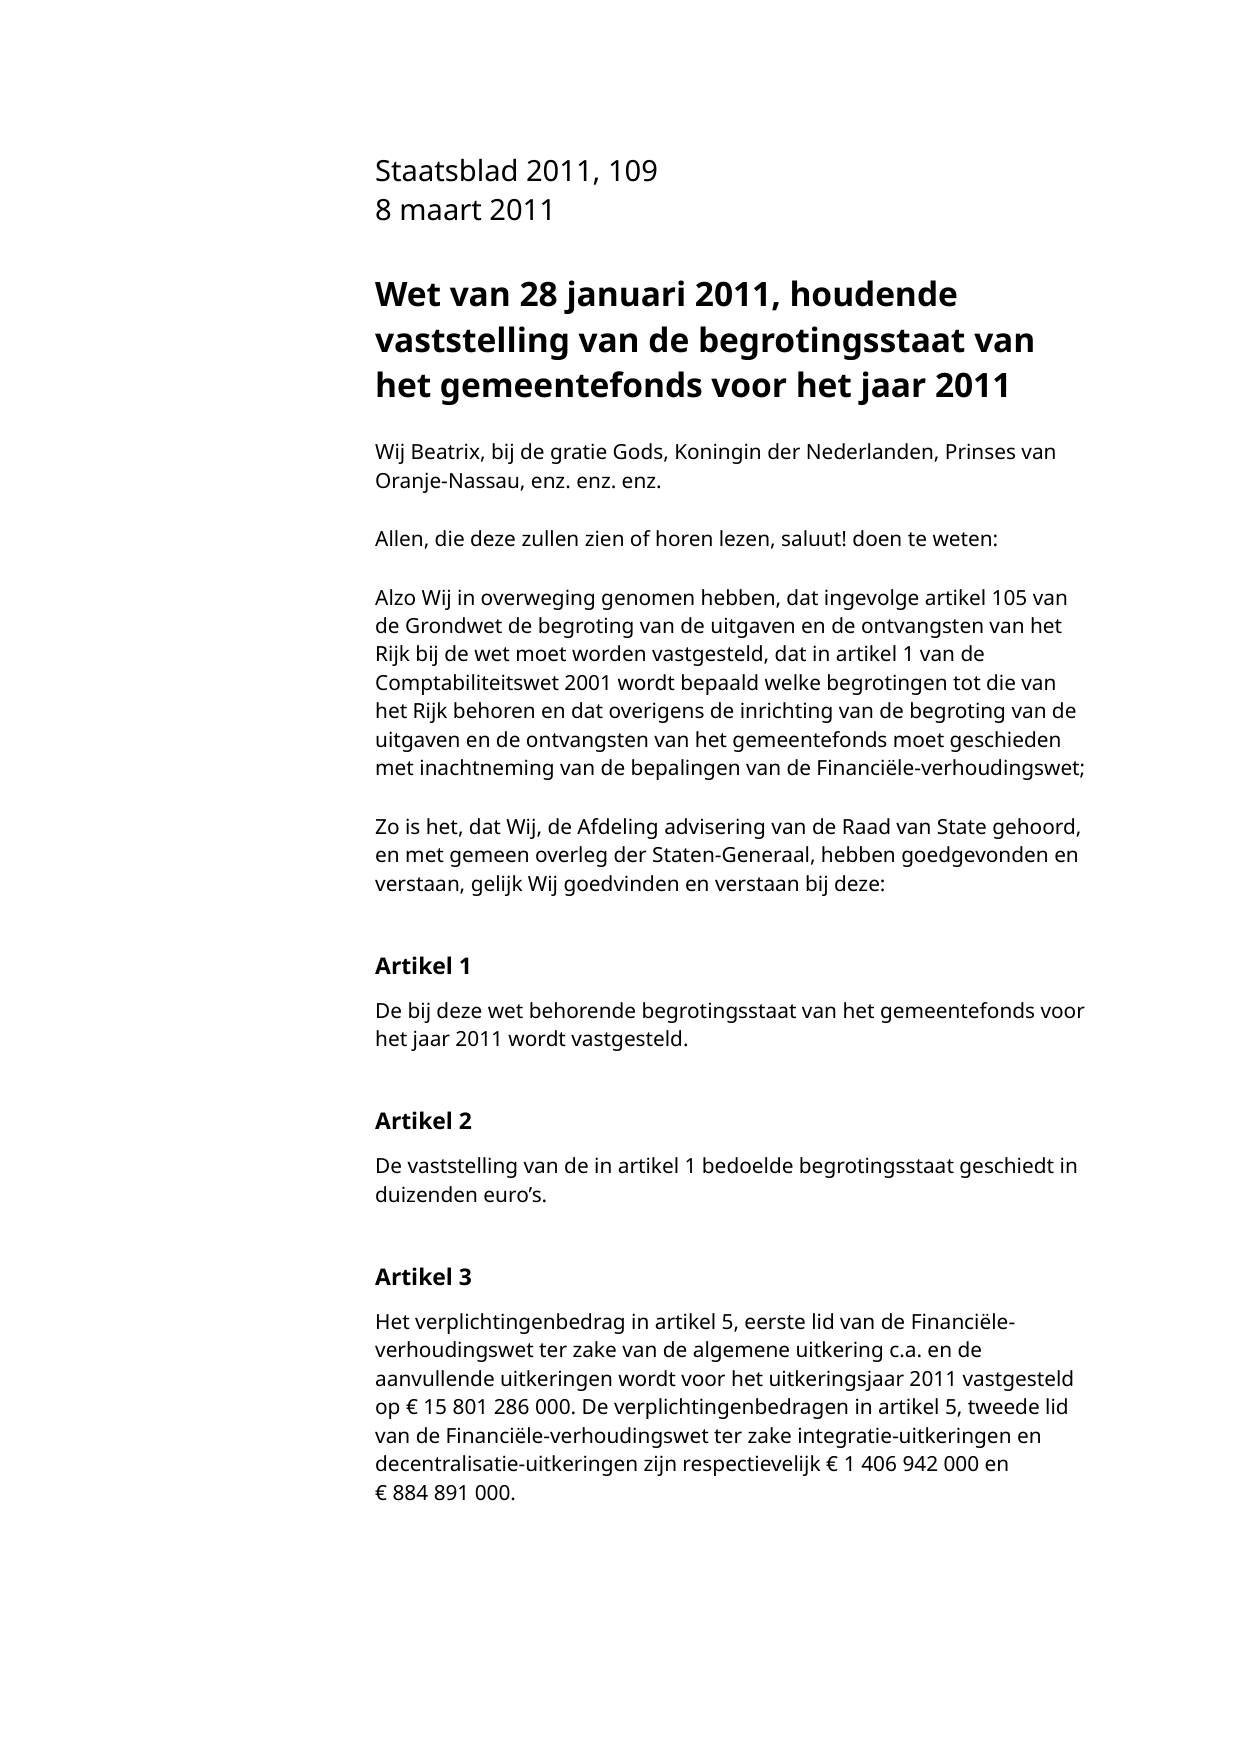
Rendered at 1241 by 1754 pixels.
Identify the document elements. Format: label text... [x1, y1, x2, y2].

text Zo is het, dat Wij, de Afdeling advisering van de Raad van State gehoord, en met gemeen overleg der Staten-Generaal, hebben goedgevonden en verstaan, gelijk Wij goedvinden en verstaan bij deze: [375, 812, 1090, 897]
subtitle Artikel 1 [375, 949, 1090, 981]
subtitle Artikel 2 [375, 1105, 1090, 1136]
text Wij Beatrix, bij de gratie Gods, Koningin der Nederlanden, Prinses van Oranje-Nassau, enz. enz. enz. [375, 437, 1090, 494]
text De bij deze wet behorende begrotingsstaat van het gemeentefonds voor het jaar 2011 wordt vastgesteld. [375, 996, 1090, 1053]
text 8 maart 2011 [375, 190, 1090, 229]
subtitle Wet van 28 januari 2011, houdende vaststelling van de begrotingsstaat van het gemeentefonds voor het jaar 2011 [375, 271, 1090, 407]
text Het verplichtingenbedrag in artikel 5, eerste lid van de Financiële-verhoudingswet ter zake van de algemene uitkering c.a. en de aanvullende uitkeringen wordt voor het uitkeringsjaar 2011 vastgesteld op € 15 801 286 000. De verplichtingenbedragen in artikel 5, tweede lid van de Financiële-verhoudingswet ter zake integratie-uitkeringen en decentralisatie-uitkeringen zijn respectievelijk € 1 406 942 000 en € 884 891 000. [375, 1307, 1090, 1506]
text Alzo Wij in overweging genomen hebben, dat ingevolge artikel 105 van de Grondwet de begroting van de uitgaven en de ontvangsten van het Rijk bij de wet moet worden vastgesteld, dat in artikel 1 van de Comptabiliteitswet 2001 wordt bepaald welke begrotingen tot die van het Rijk behoren en dat overigens de inrichting van de begroting van de uitgaven en de ontvangsten van het gemeentefonds moet geschieden met inachtneming van de bepalingen van de Financiële-verhoudingswet; [375, 583, 1090, 782]
text Allen, die deze zullen zien of horen lezen, saluut! doen te weten: [375, 524, 1090, 553]
text De vaststelling van de in artikel 1 bedoelde begrotingsstaat geschiedt in duizenden euro’s. [375, 1151, 1090, 1208]
subtitle Artikel 3 [375, 1261, 1090, 1292]
text Staatsblad 2011, 109 [375, 150, 1090, 190]
